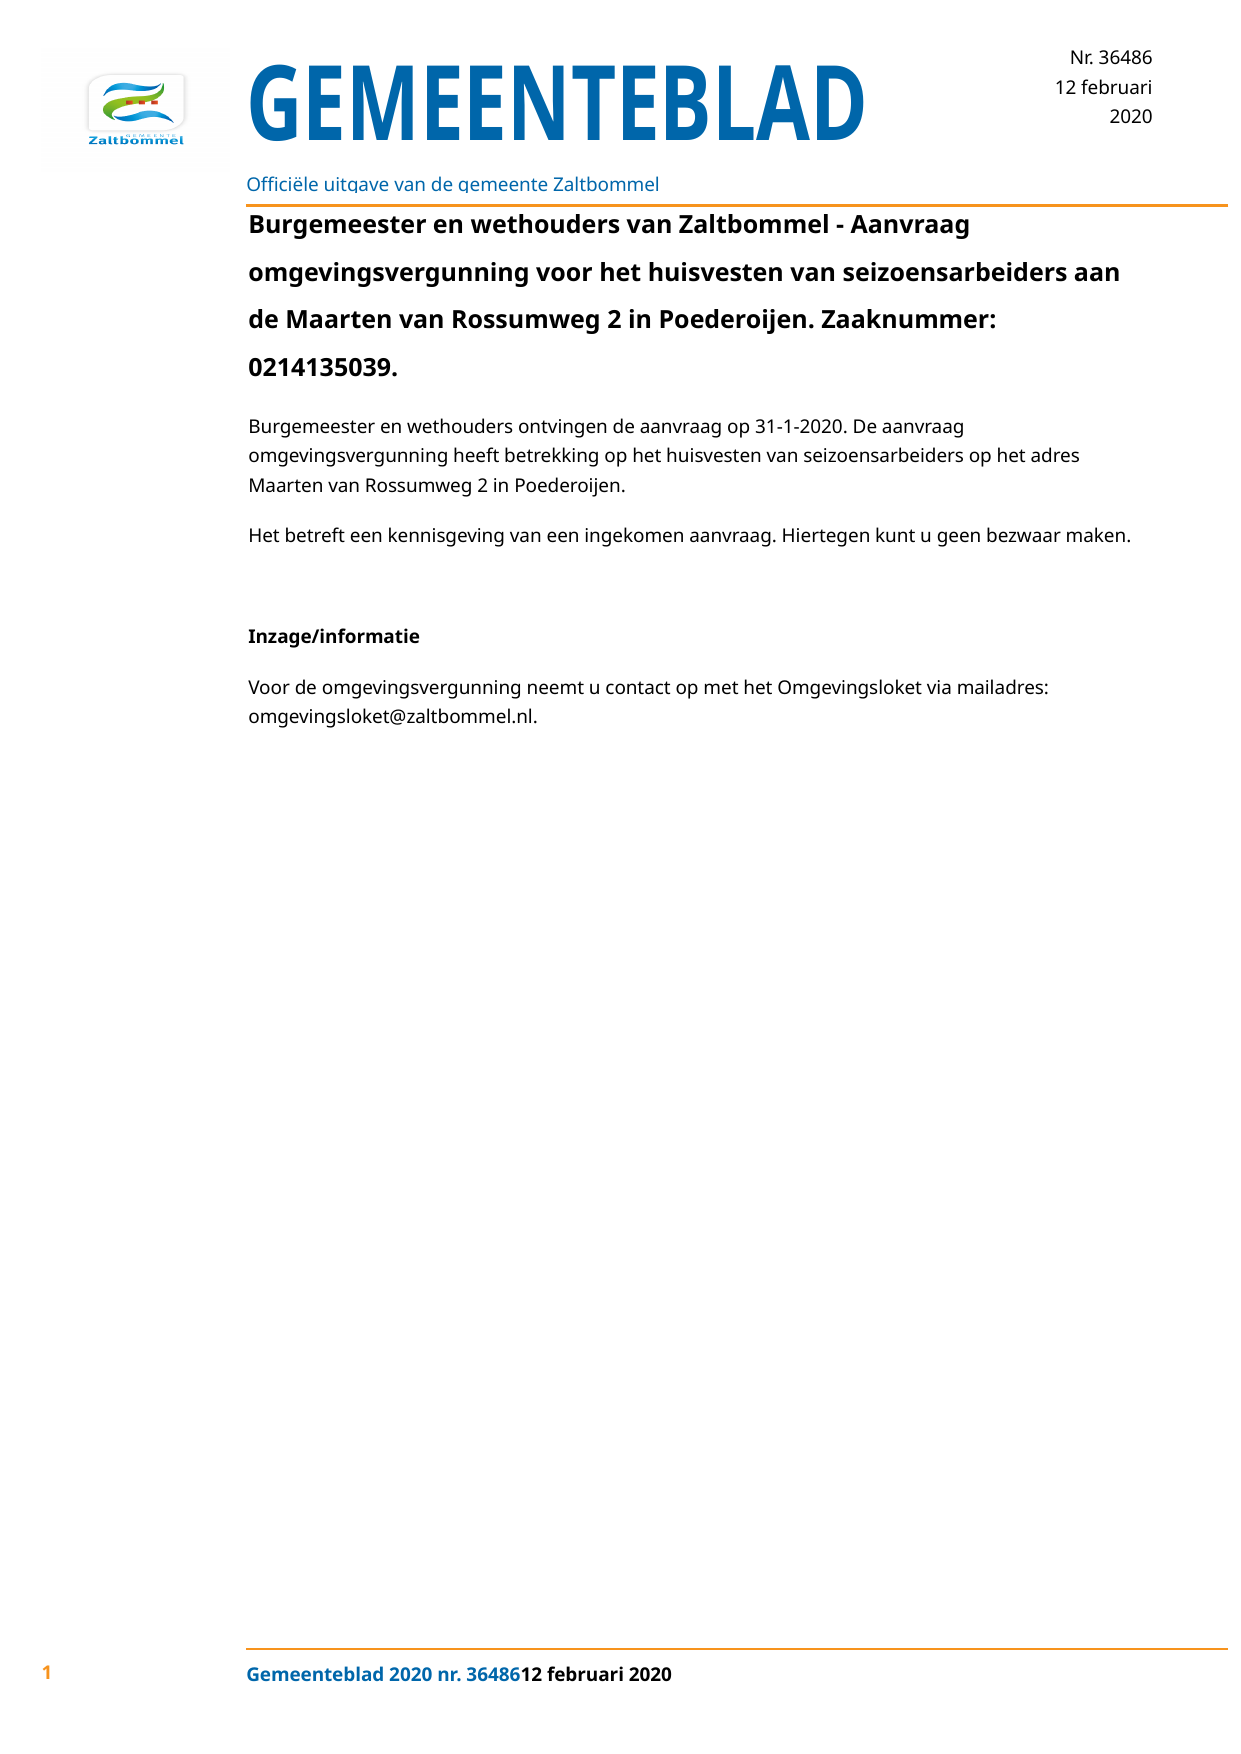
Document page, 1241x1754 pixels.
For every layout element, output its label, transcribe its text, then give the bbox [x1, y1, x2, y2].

text Inzage/informatie [248, 623, 1152, 649]
text Burgemeester en wethouders van Zaltbommel - Aanvraag omgevingsvergunning voor het huisvesten van seizoensarbeiders aan de Maarten van Rossumweg 2 in Poederoijen. Zaaknummer: 0214135039. [248, 207, 1152, 384]
text Burgemeester en wethouders ontvingen de aanvraag op 31-1-2020. De aanvraag omgevingsvergunning heeft betrekking op het huisvesten van seizoensarbeiders op het adres Maarten van Rossumweg 2 in Poederoijen. [248, 413, 1152, 498]
picture [41, 47, 231, 172]
text Het betreft een kennisgeving van een ingekomen aanvraag. Hiertegen kunt u geen bezwaar maken. [248, 523, 1152, 548]
text Voor de omgevingsvergunning neemt u contact op met het Omgevingsloket via mailadres: omgevingsloket@zaltbommel.nl. [248, 674, 1152, 729]
